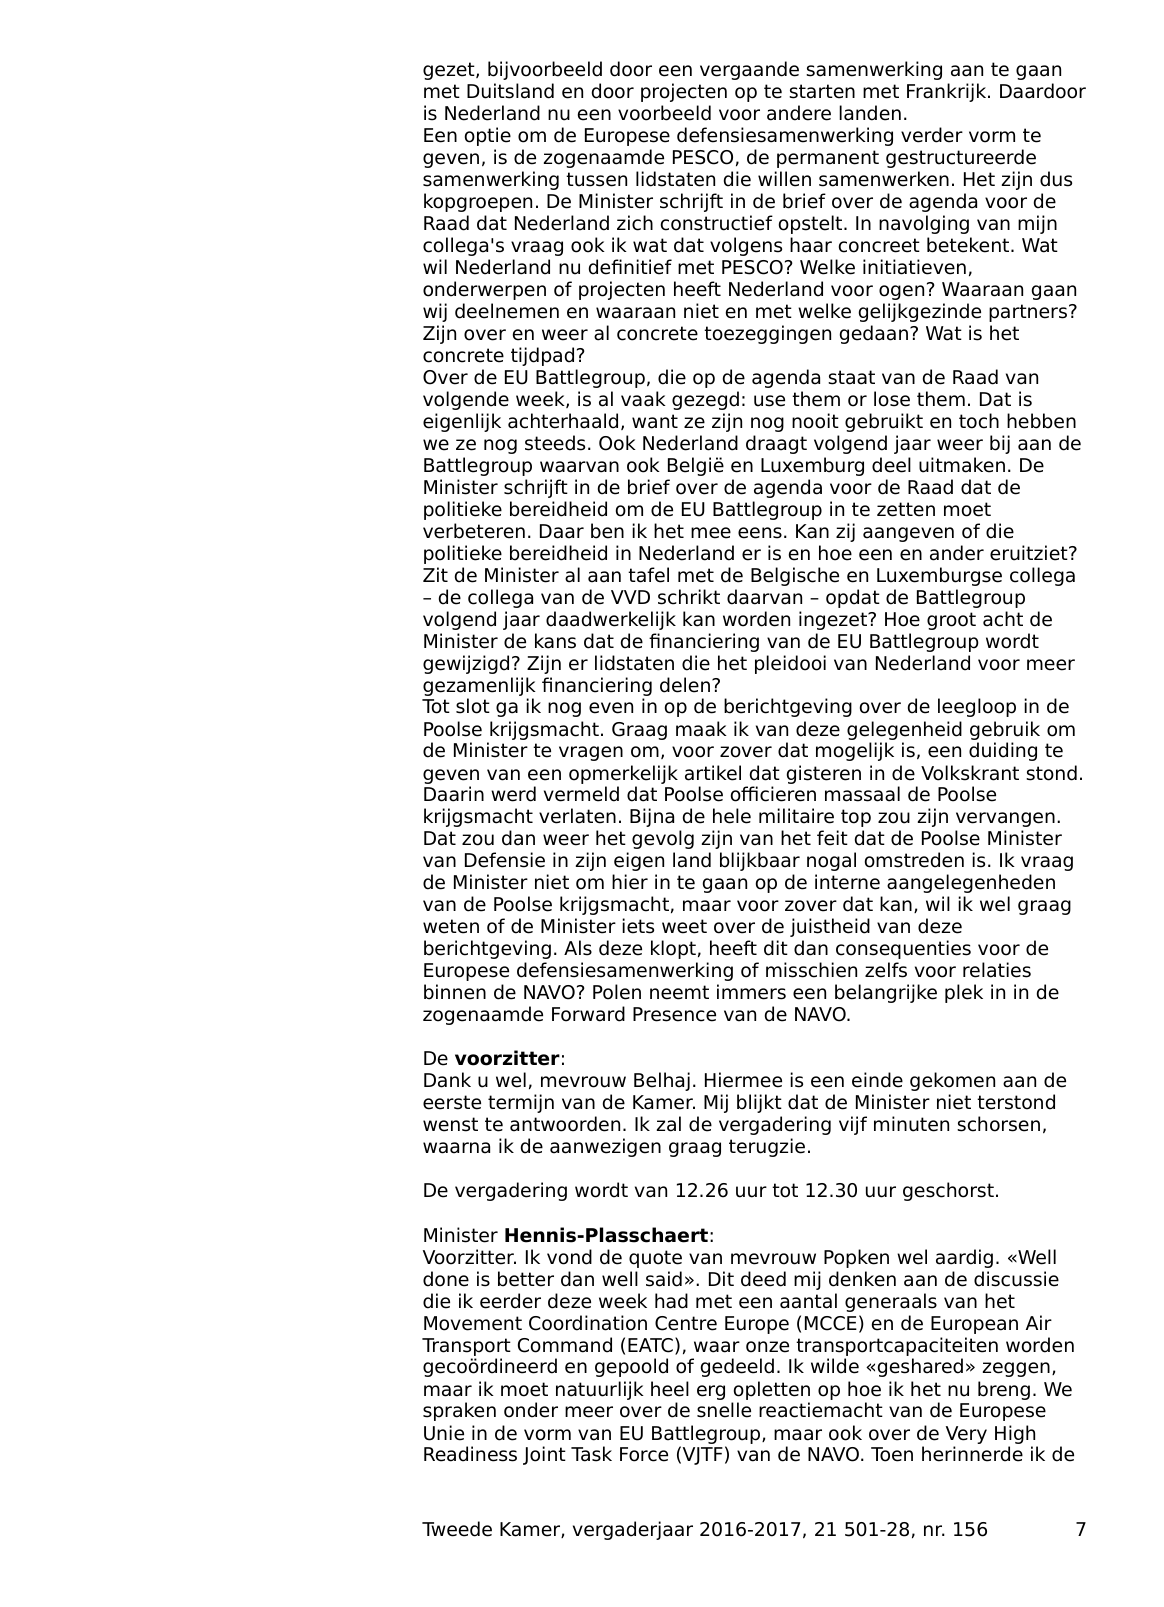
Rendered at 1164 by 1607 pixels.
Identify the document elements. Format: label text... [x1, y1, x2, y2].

text gezet, bijvoorbeeld door een vergaande samenwerking aan te gaan met Duitsland en door projecten op te starten met Frankrijk. Daardoor is Nederland nu een voorbeeld voor andere landen. [422, 59, 1087, 125]
text De voorzitter: [422, 1048, 1087, 1070]
text Minister Hennis-Plasschaert: [422, 1224, 1087, 1247]
text Dank u wel, mevrouw Belhaj. Hiermee is een einde gekomen aan de eerste termijn van de Kamer. Mij blijkt dat de Minister niet terstond wenst te antwoorden. Ik zal de vergadering vijf minuten schorsen, waarna ik de aanwezigen graag terugzie. [422, 1070, 1087, 1158]
text Een optie om de Europese defensiesamenwerking verder vorm te geven, is de zogenaamde PESCO, de permanent gestructureerde samenwerking tussen lidstaten die willen samenwerken. Het zijn dus kopgroepen. De Minister schrijft in de brief over de agenda voor de Raad dat Nederland zich constructief opstelt. In navolging van mijn collega's vraag ook ik wat dat volgens haar concreet betekent. Wat wil Nederland nu definitief met PESCO? Welke initiatieven, onderwerpen of projecten heeft Nederland voor ogen? Waaraan gaan wij deelnemen en waaraan niet en met welke gelijkgezinde partners? Zijn over en weer al concrete toezeggingen gedaan? Wat is het concrete tijdpad? [422, 125, 1087, 367]
text De vergadering wordt van 12.26 uur tot 12.30 uur geschorst. [422, 1180, 1087, 1202]
text Voorzitter. Ik vond de quote van mevrouw Popken wel aardig. «Well done is better dan well said». Dit deed mij denken aan de discussie die ik eerder deze week had met een aantal generaals van het Movement Coordination Centre Europe (MCCE) en de European Air Transport Command (EATC), waar onze transportcapaciteiten worden gecoördineerd en gepoold of gedeeld. Ik wilde «geshared» zeggen, maar ik moet natuurlijk heel erg opletten op hoe ik het nu breng. We spraken onder meer over de snelle reactiemacht van de Europese Unie in de vorm van EU Battlegroup, maar ook over de Very High Readiness Joint Task Force (VJTF) van de NAVO. Toen herinnerde ik de [422, 1247, 1087, 1466]
text Tot slot ga ik nog even in op de berichtgeving over de leegloop in de Poolse krijgsmacht. Graag maak ik van deze gelegenheid gebruik om de Minister te vragen om, voor zover dat mogelijk is, een duiding te geven van een opmerkelijk artikel dat gisteren in de Volkskrant stond. Daarin werd vermeld dat Poolse officieren massaal de Poolse krijgsmacht verlaten. Bijna de hele militaire top zou zijn vervangen. Dat zou dan weer het gevolg zijn van het feit dat de Poolse Minister van Defensie in zijn eigen land blijkbaar nogal omstreden is. Ik vraag de Minister niet om hier in te gaan op de interne aangelegenheden van de Poolse krijgsmacht, maar voor zover dat kan, wil ik wel graag weten of de Minister iets weet over de juistheid van deze berichtgeving. Als deze klopt, heeft dit dan consequenties voor de Europese defensiesamenwerking of misschien zelfs voor relaties binnen de NAVO? Polen neemt immers een belangrijke plek in in de zogenaamde Forward Presence van de NAVO. [422, 696, 1087, 1026]
text Over de EU Battlegroup, die op de agenda staat van de Raad van volgende week, is al vaak gezegd: use them or lose them. Dat is eigenlijk achterhaald, want ze zijn nog nooit gebruikt en toch hebben we ze nog steeds. Ook Nederland draagt volgend jaar weer bij aan de Battlegroup waarvan ook België en Luxemburg deel uitmaken. De Minister schrijft in de brief over de agenda voor de Raad dat de politieke bereidheid om de EU Battlegroup in te zetten moet verbeteren. Daar ben ik het mee eens. Kan zij aangeven of die politieke bereidheid in Nederland er is en hoe een en ander eruitziet? Zit de Minister al aan tafel met de Belgische en Luxemburgse collega – de collega van de VVD schrikt daarvan – opdat de Battlegroup volgend jaar daadwerkelijk kan worden ingezet? Hoe groot acht de Minister de kans dat de financiering van de EU Battlegroup wordt gewijzigd? Zijn er lidstaten die het pleidooi van Nederland voor meer gezamenlijk financiering delen? [422, 367, 1087, 696]
